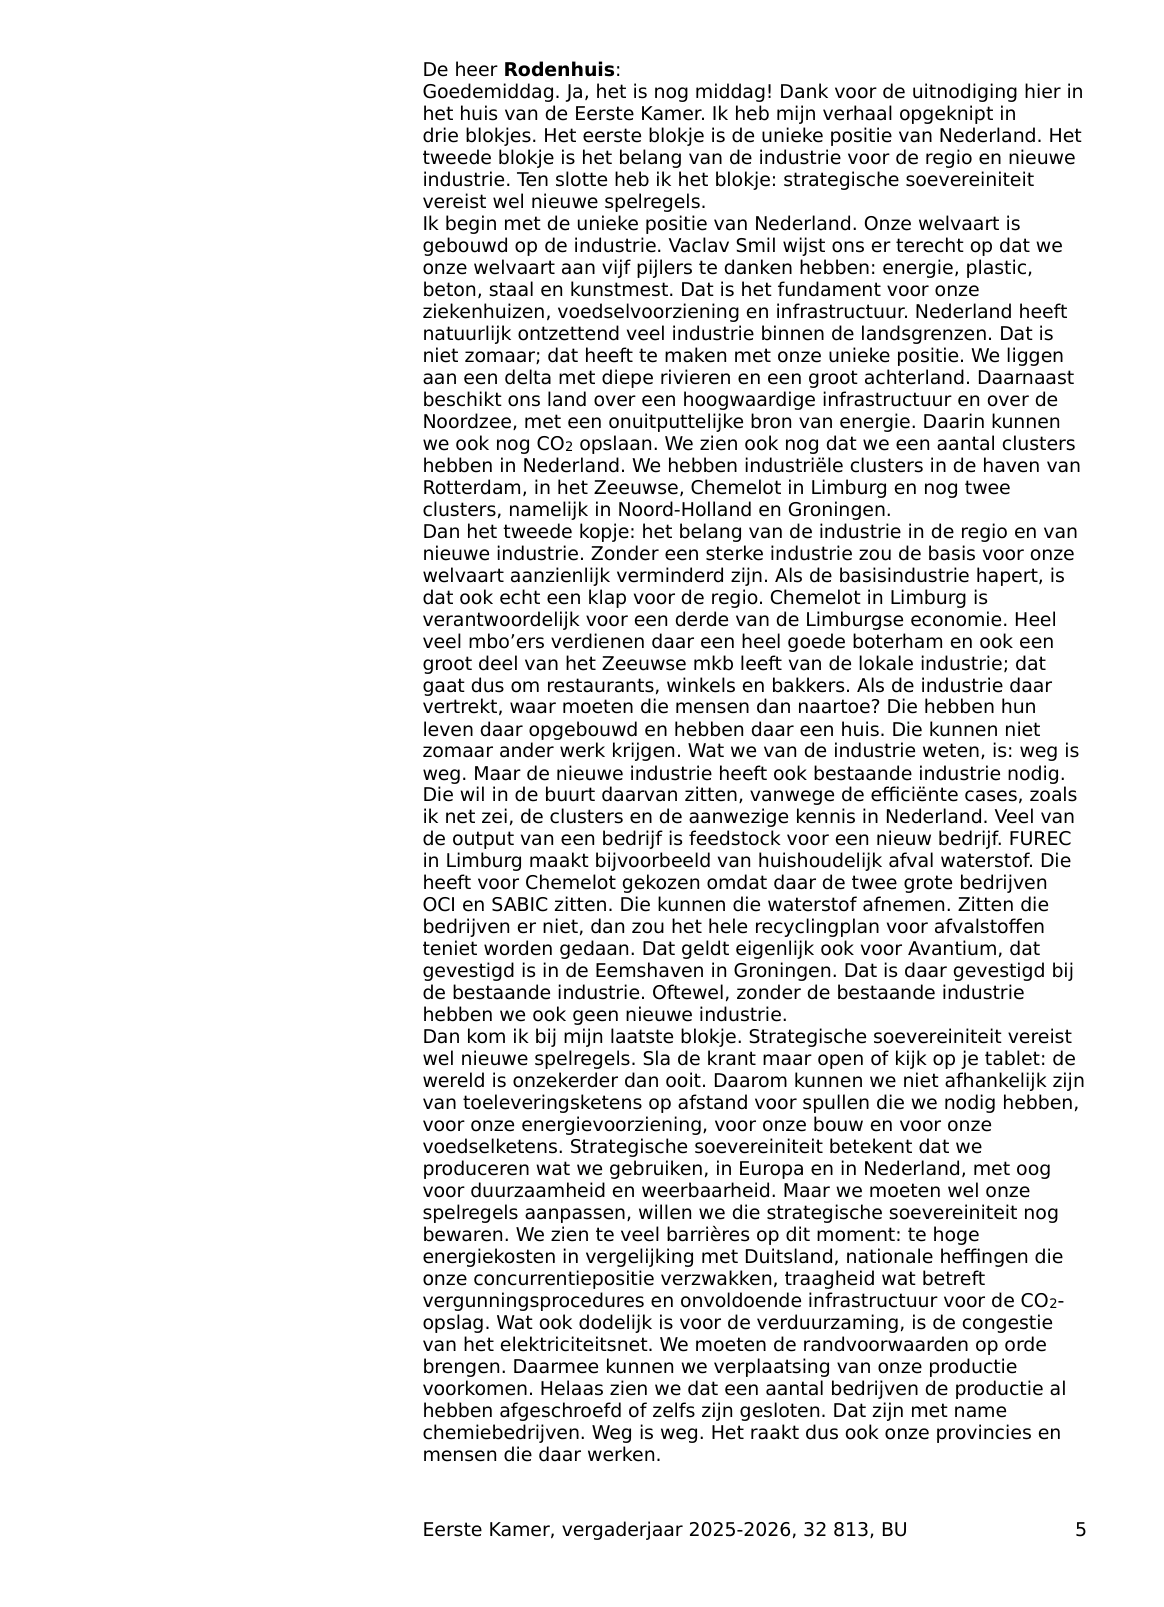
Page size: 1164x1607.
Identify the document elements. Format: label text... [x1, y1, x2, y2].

text Ik begin met de unieke positie van Nederland. Onze welvaart is gebouwd op de industrie. Vaclav Smil wijst ons er terecht op dat we onze welvaart aan vijf pijlers te danken hebben: energie, plastic, beton, staal en kunstmest. Dat is het fundament voor onze ziekenhuizen, voedselvoorziening en infrastructuur. Nederland heeft natuurlijk ontzettend veel industrie binnen de landsgrenzen. Dat is niet zomaar; dat heeft te maken met onze unieke positie. We liggen aan een delta met diepe rivieren en een groot achterland. Daarnaast beschikt ons land over een hoogwaardige infrastructuur en over de Noordzee, met een onuitputtelijke bron van energie. Daarin kunnen we ook nog CO2 opslaan. We zien ook nog dat we een aantal clusters hebben in Nederland. We hebben industriële clusters in de haven van Rotterdam, in het Zeeuwse, Chemelot in Limburg en nog twee clusters, namelijk in Noord-Holland en Groningen. [422, 213, 1087, 521]
text Dan het tweede kopje: het belang van de industrie in de regio en van nieuwe industrie. Zonder een sterke industrie zou de basis voor onze welvaart aanzienlijk verminderd zijn. Als de basisindustrie hapert, is dat ook echt een klap voor de regio. Chemelot in Limburg is verantwoordelijk voor een derde van de Limburgse economie. Heel veel mbo’ers verdienen daar een heel goede boterham en ook een groot deel van het Zeeuwse mkb leeft van de lokale industrie; dat gaat dus om restaurants, winkels en bakkers. Als de industrie daar vertrekt, waar moeten die mensen dan naartoe? Die hebben hun leven daar opgebouwd en hebben daar een huis. Die kunnen niet zomaar ander werk krijgen. Wat we van de industrie weten, is: weg is weg. Maar de nieuwe industrie heeft ook bestaande industrie nodig. Die wil in de buurt daarvan zitten, vanwege de efficiënte cases, zoals ik net zei, de clusters en de aanwezige kennis in Nederland. Veel van de output van een bedrijf is feedstock voor een nieuw bedrijf. FUREC in Limburg maakt bijvoorbeeld van huishoudelijk afval waterstof. Die heeft voor Chemelot gekozen omdat daar de twee grote bedrijven OCI en SABIC zitten. Die kunnen die waterstof afnemen. Zitten die bedrijven er niet, dan zou het hele recyclingplan voor afvalstoffen teniet worden gedaan. Dat geldt eigenlijk ook voor Avantium, dat gevestigd is in de Eemshaven in Groningen. Dat is daar gevestigd bij de bestaande industrie. Oftewel, zonder de bestaande industrie hebben we ook geen nieuwe industrie. [422, 521, 1087, 1026]
text De heer Rodenhuis: [422, 59, 1087, 81]
text Goedemiddag. Ja, het is nog middag! Dank voor de uitnodiging hier in het huis van de Eerste Kamer. Ik heb mijn verhaal opgeknipt in drie blokjes. Het eerste blokje is de unieke positie van Nederland. Het tweede blokje is het belang van de industrie voor de regio en nieuwe industrie. Ten slotte heb ik het blokje: strategische soevereiniteit vereist wel nieuwe spelregels. [422, 81, 1087, 213]
text Dan kom ik bij mijn laatste blokje. Strategische soevereiniteit vereist wel nieuwe spelregels. Sla de krant maar open of kijk op je tablet: de wereld is onzekerder dan ooit. Daarom kunnen we niet afhankelijk zijn van toeleveringsketens op afstand voor spullen die we nodig hebben, voor onze energievoorziening, voor onze bouw en voor onze voedselketens. Strategische soevereiniteit betekent dat we produceren wat we gebruiken, in Europa en in Nederland, met oog voor duurzaamheid en weerbaarheid. Maar we moeten wel onze spelregels aanpassen, willen we die strategische soevereiniteit nog bewaren. We zien te veel barrières op dit moment: te hoge energiekosten in vergelijking met Duitsland, nationale heffingen die onze concurrentiepositie verzwakken, traagheid wat betreft vergunningsprocedures en onvoldoende infrastructuur voor de CO2-opslag. Wat ook dodelijk is voor de verduurzaming, is de congestie van het elektriciteitsnet. We moeten de randvoorwaarden op orde brengen. Daarmee kunnen we verplaatsing van onze productie voorkomen. Helaas zien we dat een aantal bedrijven de productie al hebben afgeschroefd of zelfs zijn gesloten. Dat zijn met name chemiebedrijven. Weg is weg. Het raakt dus ook onze provincies en mensen die daar werken. [422, 1026, 1087, 1466]
